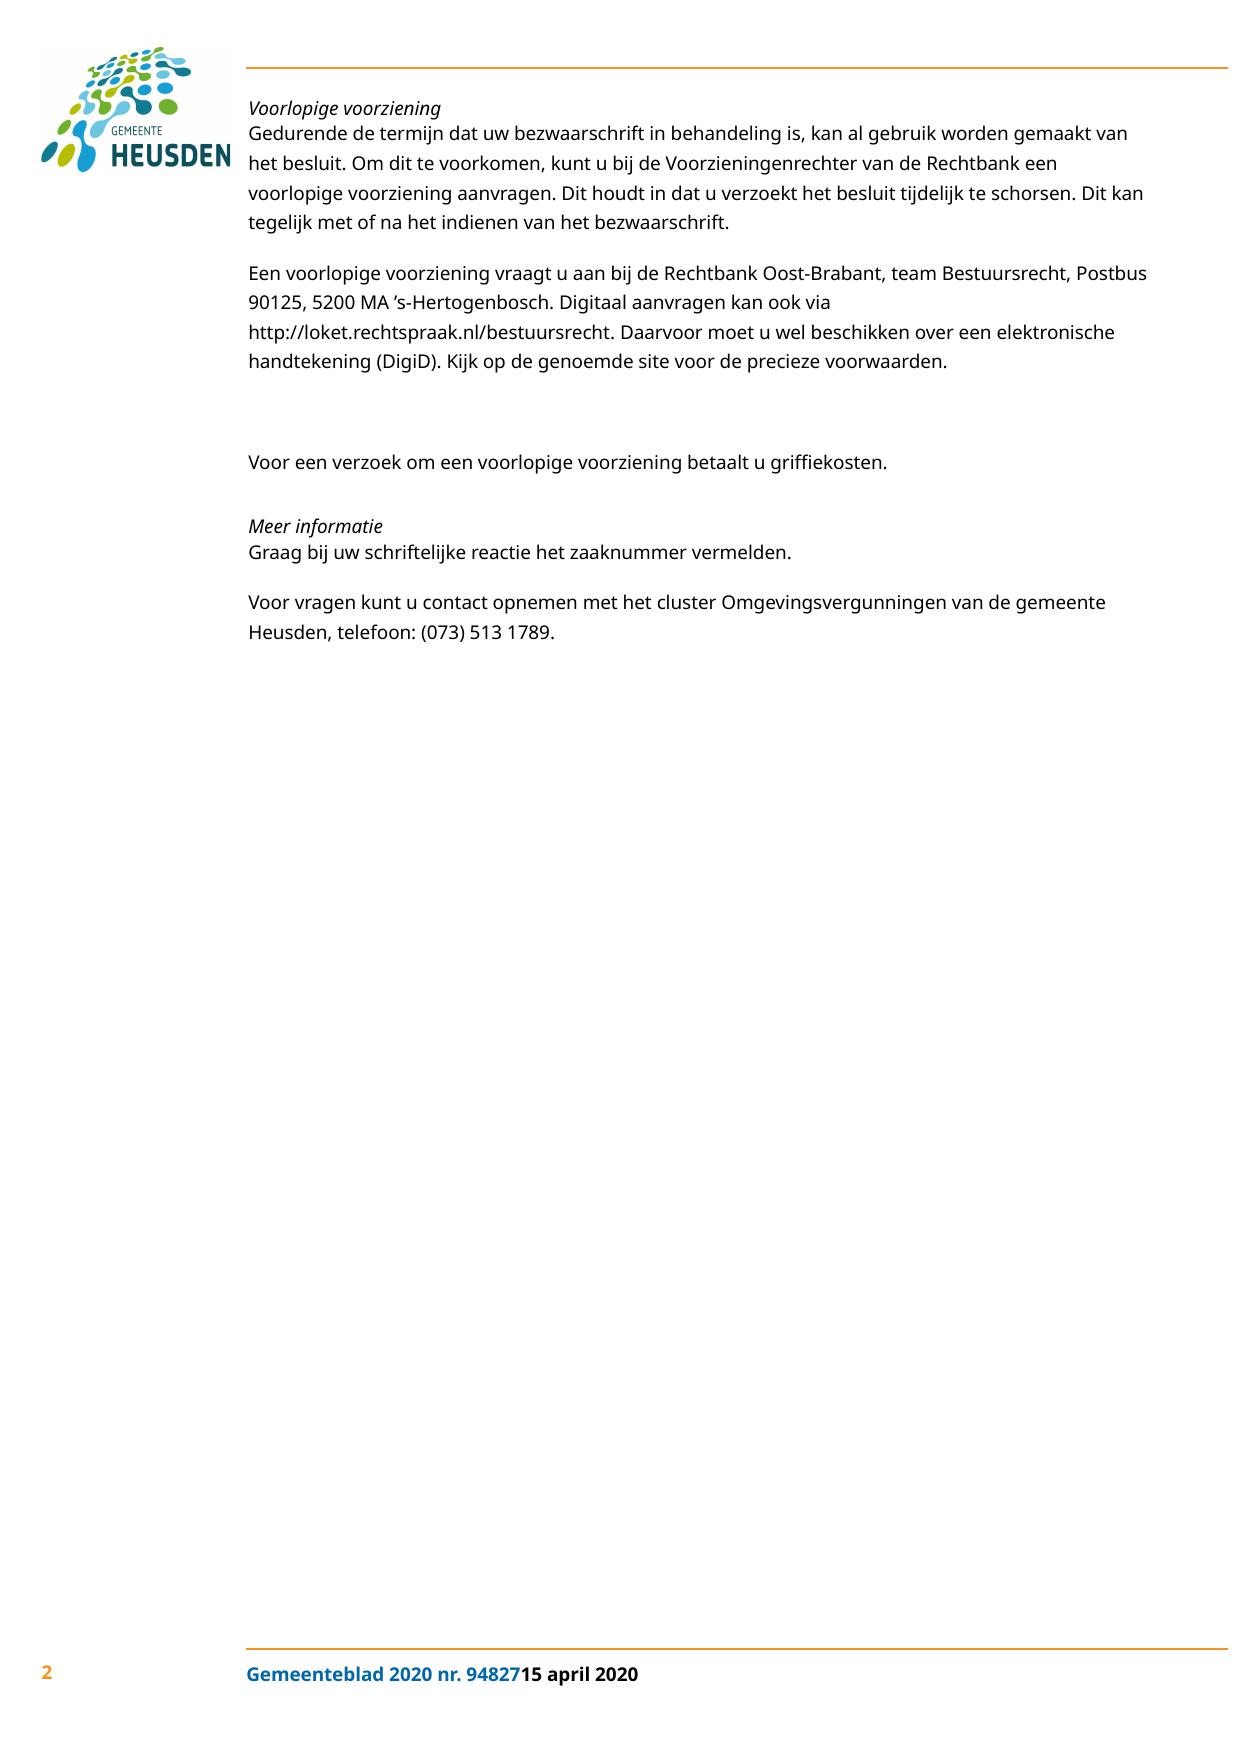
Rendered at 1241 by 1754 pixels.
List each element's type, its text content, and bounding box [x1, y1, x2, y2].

text Voor een verzoek om een voorlopige voorziening betaalt u griffiekosten. [248, 449, 1152, 475]
text Gedurende de termijn dat uw bezwaarschrift in behandeling is, kan al gebruik worden gemaakt van het besluit. Om dit te voorkomen, kunt u bij de Voorzieningenrechter van de Rechtbank een voorlopige voorziening aanvragen. Dit houdt in dat u verzoekt het besluit tijdelijk te schorsen. Dit kan tegelijk met of na het indienen van het bezwaarschrift. [248, 121, 1152, 235]
picture [41, 47, 231, 172]
text Voorlopige voorziening [248, 95, 1152, 121]
text Voor vragen kunt u contact opnemen met het cluster Omgevingsvergunningen van de gemeente Heusden, telefoon: (073) 513 1789. [248, 589, 1152, 645]
text Meer informatie [248, 513, 1152, 539]
text Een voorlopige voorziening vraagt u aan bij de Rechtbank Oost-Brabant, team Bestuursrecht, Postbus 90125, 5200 MA ’s-Hertogenbosch. Digitaal aanvragen kan ook via http://loket.rechtspraak.nl/bestuursrecht. Daarvoor moet u wel beschikken over een elektronische handtekening (DigiD). Kijk op de genoemde site voor de precieze voorwaarden. [248, 260, 1152, 374]
text Graag bij uw schriftelijke reactie het zaaknummer vermelden. [248, 539, 1152, 565]
